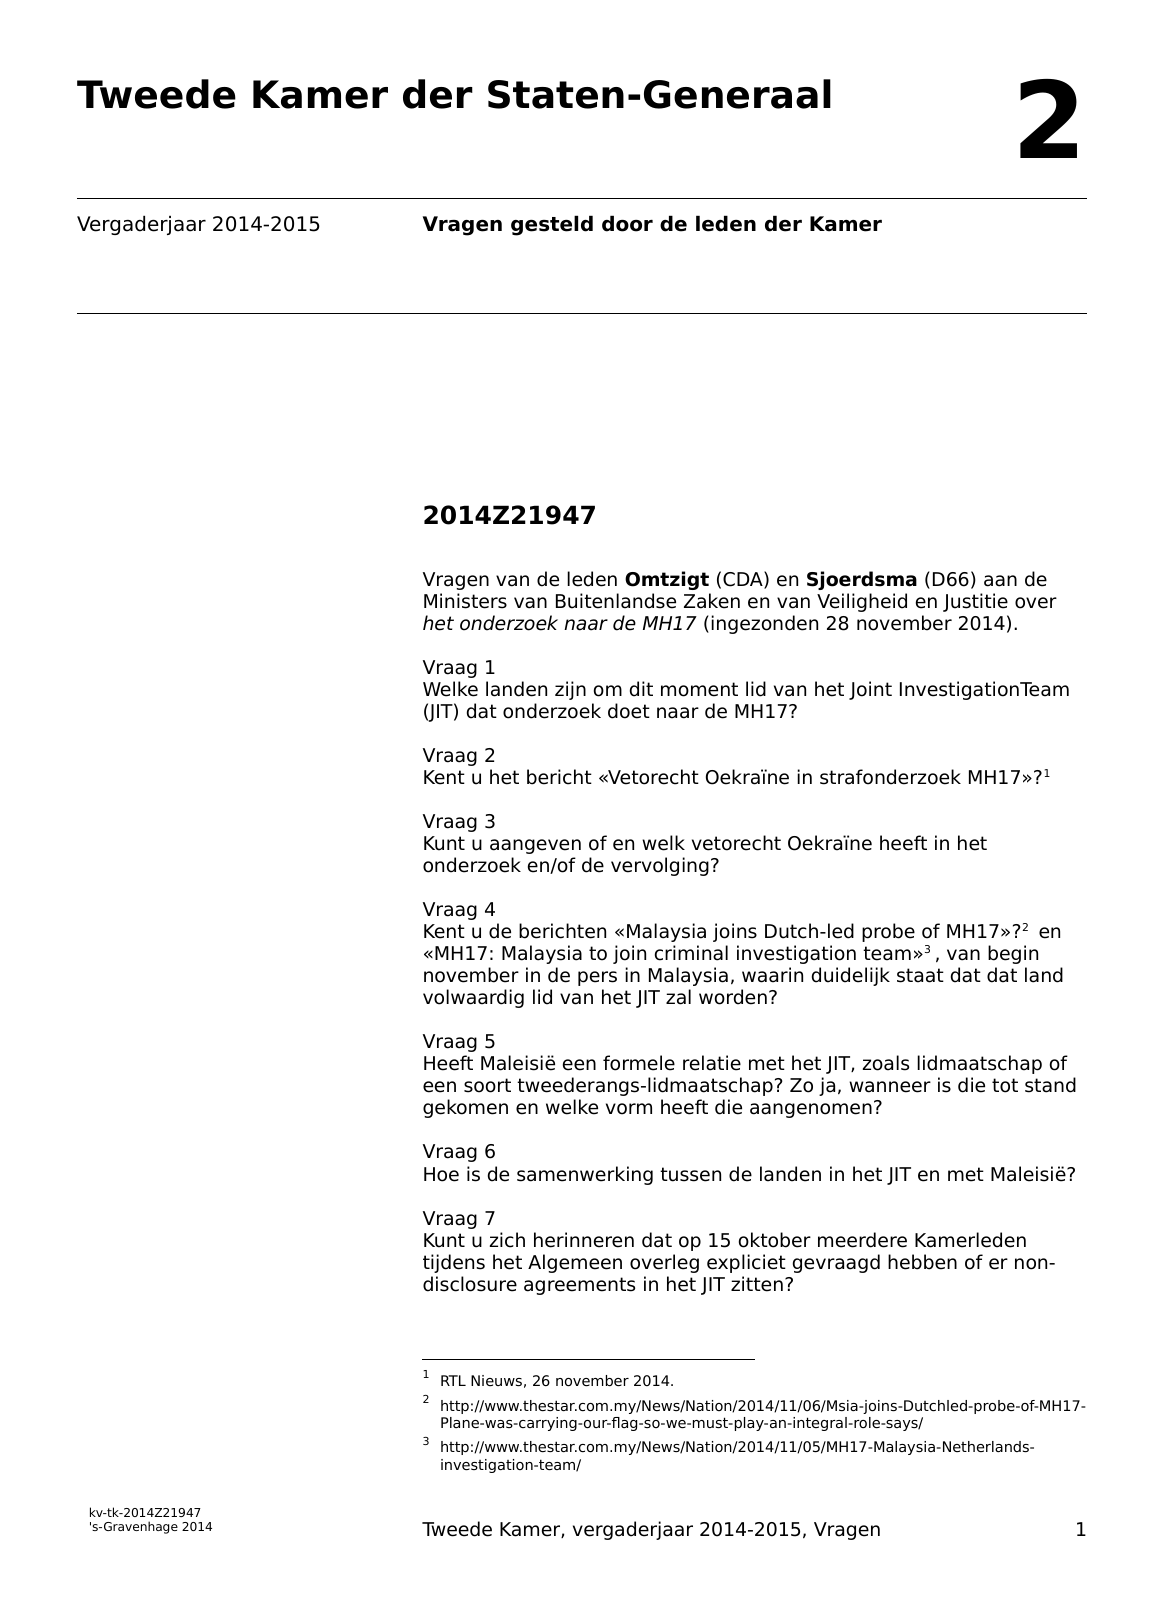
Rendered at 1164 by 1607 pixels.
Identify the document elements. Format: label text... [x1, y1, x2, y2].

text http://www.thestar.com.my/News/Nation/2014/11/06/Msia-joins-Dutchled-probe-of-MH17-Plane-was-carrying-our-flag-so-we-must-play-an-integral-role-says/ [422, 1393, 1087, 1432]
table_header 2 [886, 59, 1087, 198]
text Vraag 3 [422, 811, 1087, 833]
text Vraag 7 [422, 1208, 1087, 1229]
text 2014Z21947 [422, 501, 1087, 531]
text Vraag 1 [422, 657, 1087, 679]
text http://www.thestar.com.my/News/Nation/2014/11/05/MH17-Malaysia-Netherlands-investigation-team/ [422, 1435, 1087, 1474]
text Kunt u aangeven of en welk vetorecht Oekraïne heeft in het onderzoek en/of de vervolging? [422, 833, 1087, 877]
table_cell Vragen gesteld door de leden der Kamer [422, 199, 1087, 313]
text Vraag 4 [422, 899, 1087, 921]
text Kunt u zich herinneren dat op 15 oktober meerdere Kamerleden tijdens het Algemeen overleg expliciet gevraagd hebben of er non-disclosure agreements in het JIT zitten? [422, 1229, 1087, 1296]
text Kent u de berichten «Malaysia joins Dutch-led probe of MH17»? en «MH17: Malaysia to join criminal investigation team», van begin november in de pers in Malaysia, waarin duidelijk staat dat dat land volwaardig lid van het JIT zal worden? [422, 921, 1087, 1009]
text Heeft Maleisië een formele relatie met het JIT, zoals lidmaatschap of een soort tweederangs-lidmaatschap? Zo ja, wanneer is die tot stand gekomen en welke vorm heeft die aangenomen? [422, 1053, 1087, 1119]
table_cell Vergaderjaar 2014-2015 [77, 199, 422, 313]
table_header Tweede Kamer der Staten-Generaal [77, 59, 886, 198]
text Kent u het bericht «Vetorecht Oekraïne in strafonderzoek MH17»? [422, 767, 1087, 789]
text kv-tk-2014Z21947 [88, 1506, 323, 1520]
text Vraag 6 [422, 1141, 1087, 1163]
text Hoe is de samenwerking tussen de landen in het JIT en met Maleisië? [422, 1163, 1087, 1185]
text Vraag 5 [422, 1031, 1087, 1053]
text Vraag 2 [422, 745, 1087, 767]
text 's-Gravenhage 2014 [88, 1520, 323, 1534]
text Vragen van de leden Omtzigt (CDA) en Sjoerdsma (D66) aan de Ministers van Buitenlandse Zaken en van Veiligheid en Justitie over het onderzoek naar de MH17 (ingezonden 28 november 2014). [422, 569, 1087, 635]
text RTL Nieuws, 26 november 2014. [422, 1368, 1087, 1391]
text Welke landen zijn om dit moment lid van het Joint InvestigationTeam (JIT) dat onderzoek doet naar de MH17? [422, 679, 1087, 723]
